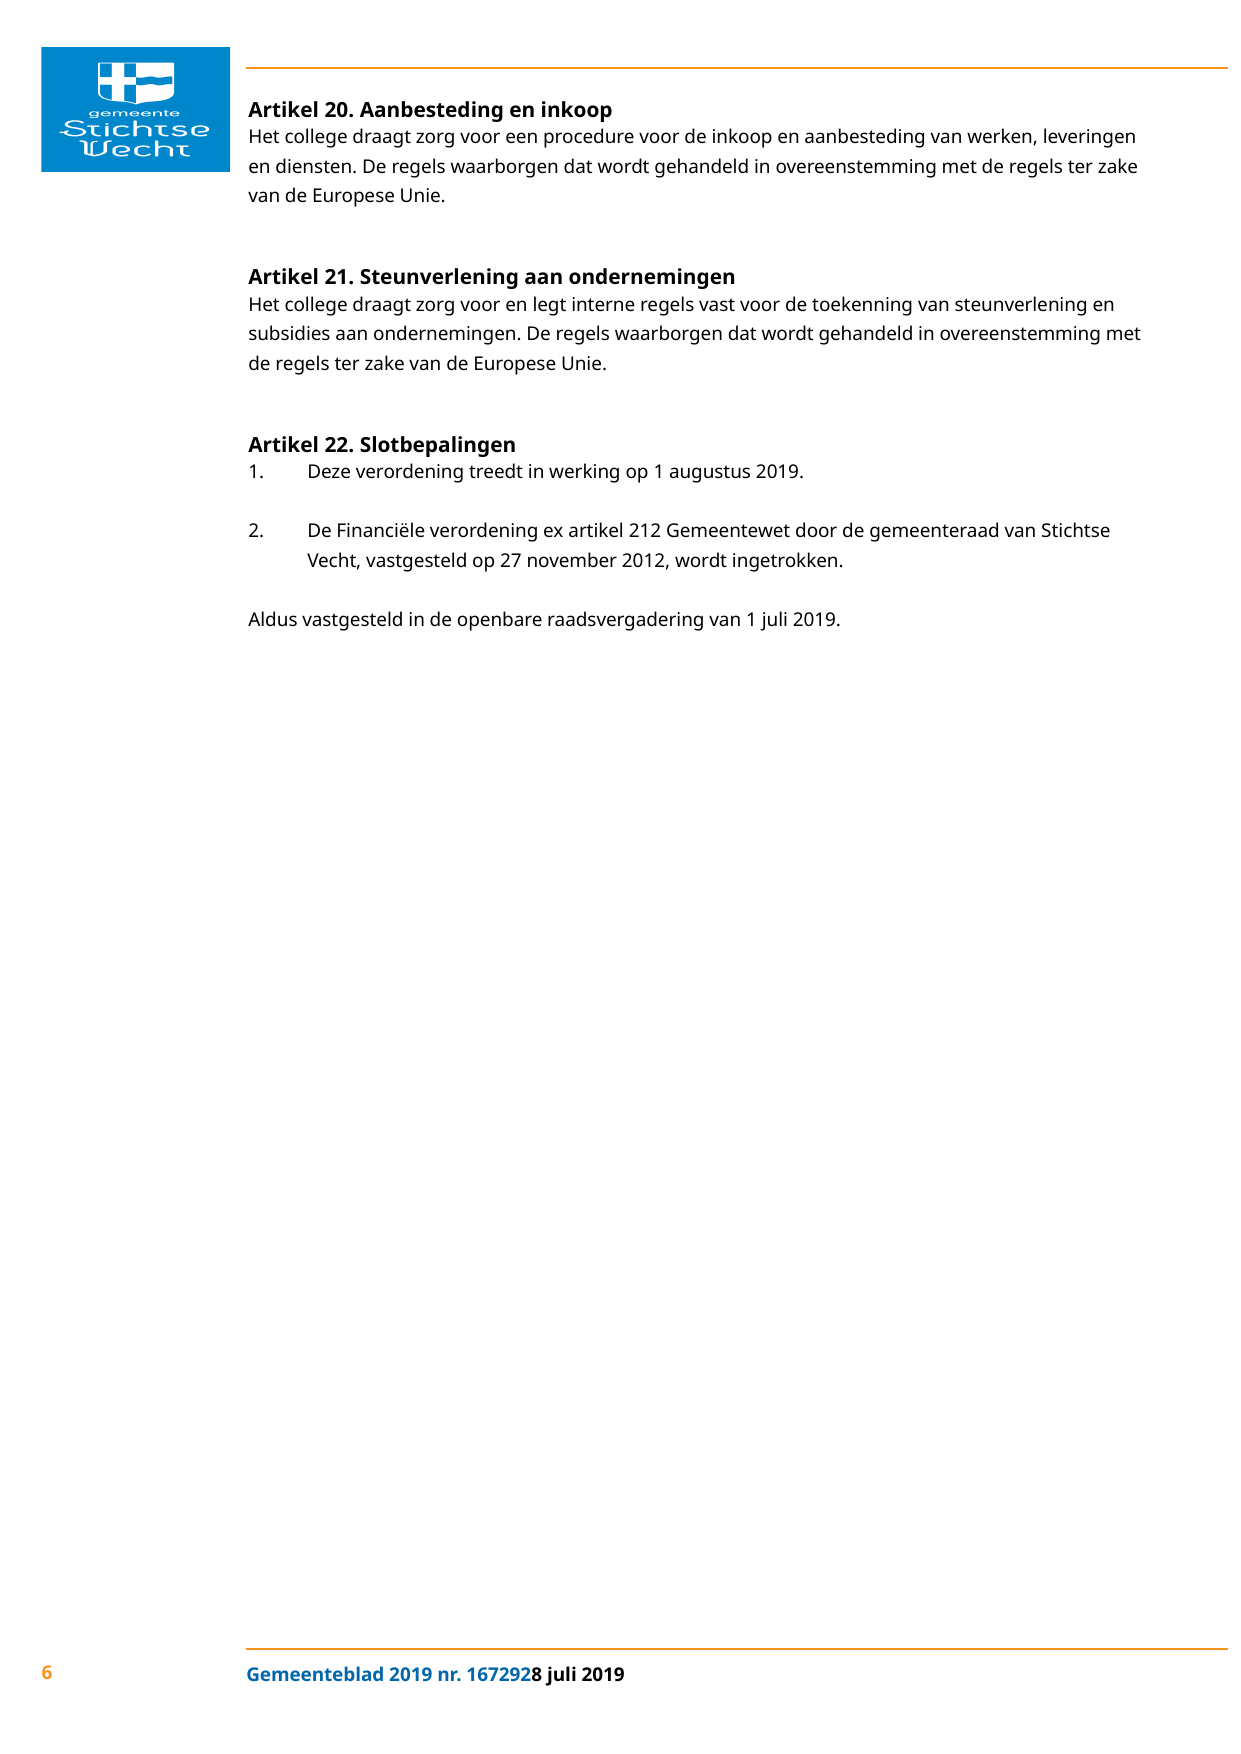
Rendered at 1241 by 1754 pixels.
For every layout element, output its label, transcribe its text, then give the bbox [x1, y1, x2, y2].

text Artikel 22. Slotbepalingen [248, 430, 1152, 458]
picture [99, 63, 135, 101]
text Het college draagt zorg voor en legt interne regels vast voor de toekenning van steunverlening en subsidies aan ondernemingen. De regels waarborgen dat wordt gehandeld in overeenstemming met de regels ter zake van de Europese Unie. [248, 291, 1152, 376]
list Deze verordening treedt in werking op 1 augustus 2019. [248, 458, 1152, 484]
picture [137, 63, 174, 103]
text Artikel 21. Steunverlening aan ondernemingen [248, 262, 1152, 291]
list De Financiële verordening ex artikel 212 Gemeentewet door de gemeenteraad van Stichtse Vecht, vastgesteld op 27 november 2012, wordt ingetrokken. [248, 518, 1152, 573]
text Het college draagt zorg voor een procedure voor de inkoop en aanbesteding van werken, leveringen en diensten. De regels waarborgen dat wordt gehandeld in overeenstemming met de regels ter zake van de Europese Unie. [248, 123, 1152, 208]
text Aldus vastgesteld in de openbare raadsvergadering van 1 juli 2019. [248, 606, 1152, 632]
text Artikel 20. Aanbesteding en inkoop [248, 95, 1152, 123]
